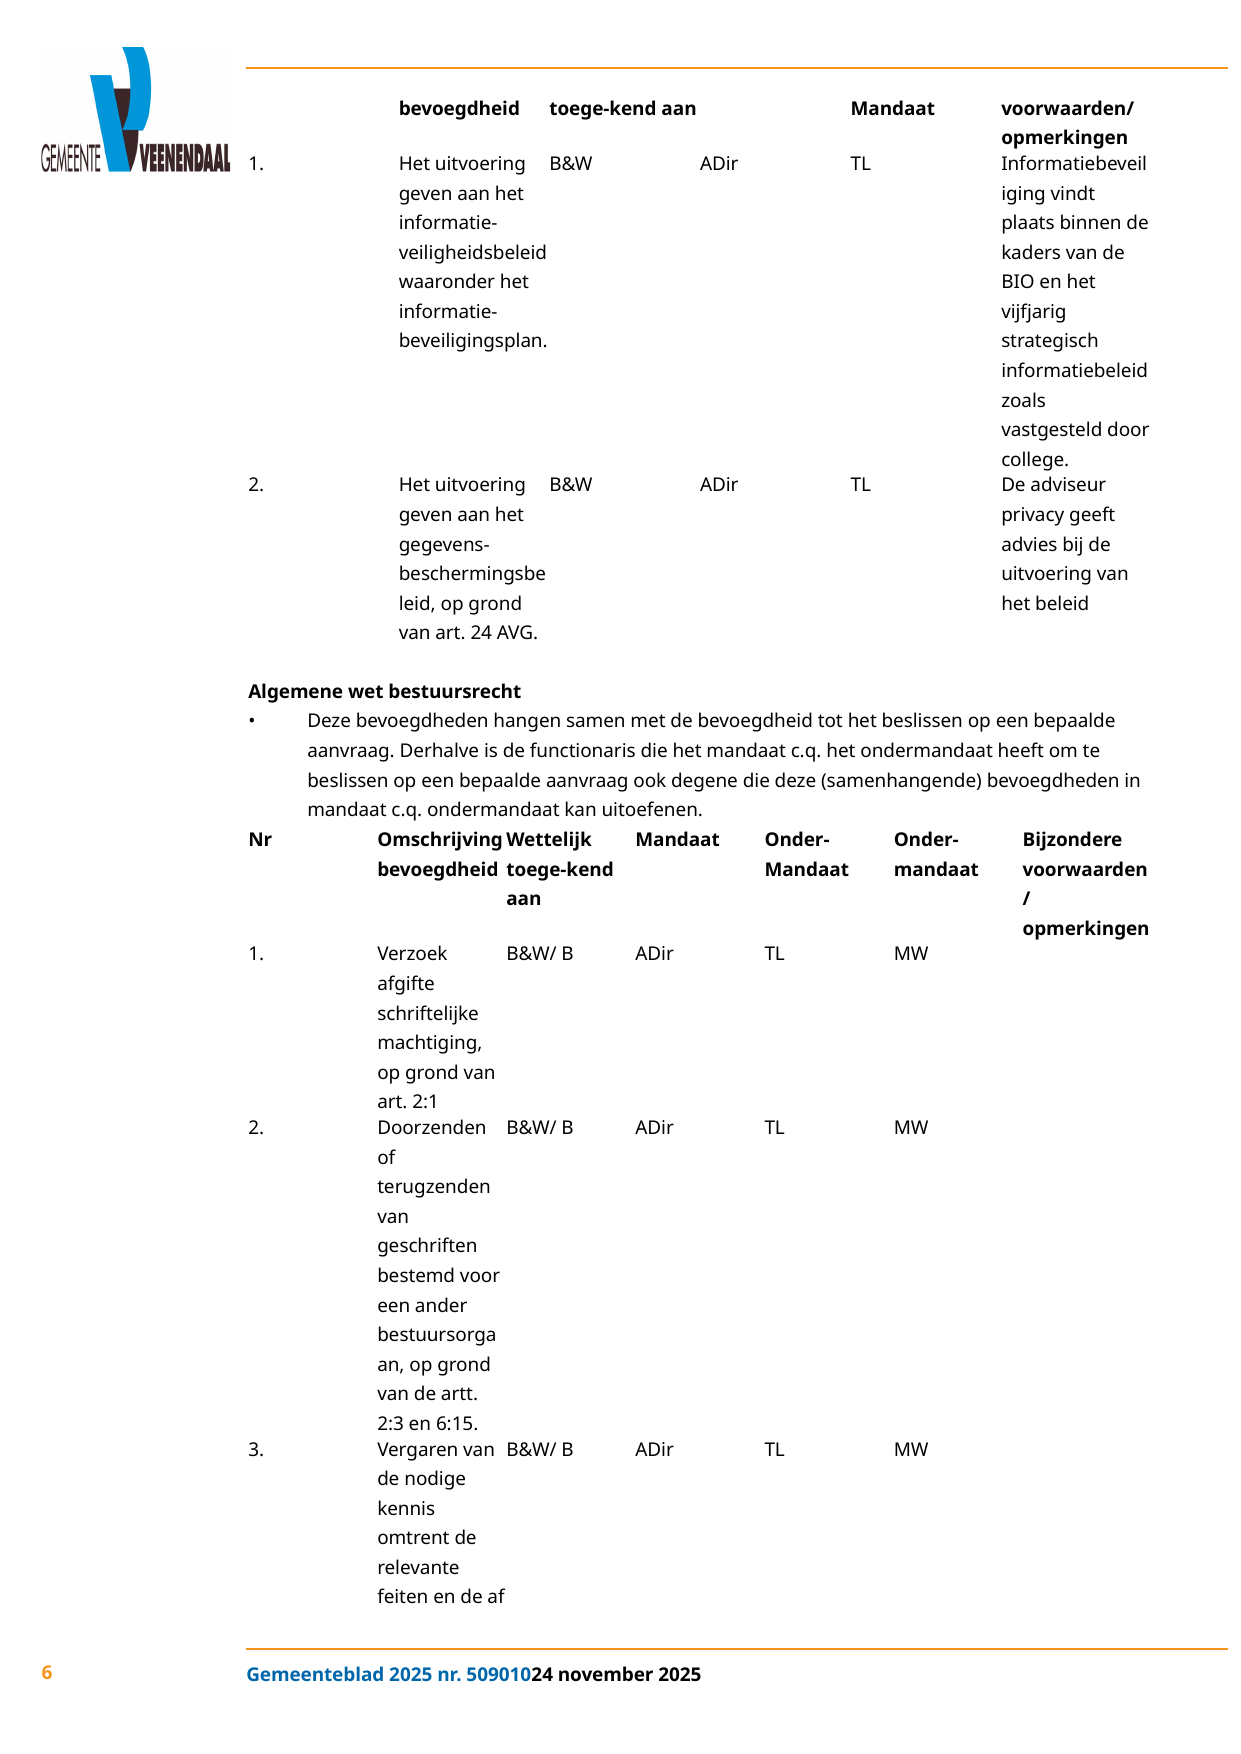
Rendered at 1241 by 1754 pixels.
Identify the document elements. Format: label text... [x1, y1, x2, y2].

table_header Wettelijk toege-kend aan [506, 826, 635, 941]
table_cell MW [894, 1114, 1022, 1436]
table_cell MW [894, 941, 1022, 1114]
table_header Mandaat [850, 95, 1001, 150]
table_cell ADir [635, 941, 764, 1114]
table_cell Het uitvoering geven aan het informatie-veiligheidsbeleid waaronder het informatie-beveiligingsplan. [399, 150, 549, 472]
table_header toege-kend aan [549, 95, 700, 150]
table_cell [1023, 1114, 1152, 1436]
table_cell TL [850, 472, 1001, 645]
table_cell [248, 941, 377, 1114]
table_cell Verzoek afgifte schriftelijke machtiging, op grond van art. 2:1 [377, 941, 506, 1114]
table_header [248, 95, 398, 150]
table_header bevoegdheid [399, 95, 549, 150]
picture [41, 47, 130, 172]
table_cell ADir [700, 150, 850, 472]
table_cell MW [894, 1436, 1022, 1609]
table_header Mandaat [635, 826, 764, 941]
list Deze bevoegdheden hangen samen met de bevoegdheid tot het beslissen op een bepaalde aanvraag. Derhalve is de functionaris die het mandaat c.q. het ondermandaat heeft om te beslissen op een bepaalde aanvraag ook degene die deze (samenhangende) bevoegdheden in mandaat c.q. ondermandaat kan uitoefenen. [248, 708, 1152, 822]
table_header [700, 95, 850, 150]
table_cell TL [764, 1436, 893, 1609]
table_cell [248, 1114, 377, 1436]
table_cell [1023, 1436, 1152, 1609]
text Algemene wet bestuursrecht [248, 678, 1152, 704]
table_cell B&W/ B [506, 1114, 635, 1436]
table_header Onder-mandaat [894, 826, 1022, 941]
table_header Bijzondere voorwaarden/ opmerkingen [1023, 826, 1152, 941]
table_cell [248, 1436, 377, 1609]
table_cell ADir [635, 1436, 764, 1609]
table_header Omschrijving bevoegdheid [377, 826, 506, 941]
table_cell 2. [248, 472, 398, 645]
table_cell B&W [549, 472, 700, 645]
table_cell Doorzenden of terugzenden van geschriften bestemd voor een ander bestuursorgaan, op grond van de artt. 2:3 en 6:15. [377, 1114, 506, 1436]
table_cell ADir [635, 1114, 764, 1436]
table_header Onder- Mandaat [764, 826, 893, 941]
table_cell ADir [700, 472, 850, 645]
table_cell TL [764, 941, 893, 1114]
table_cell [1023, 941, 1152, 1114]
table_cell B&W/ B [506, 941, 635, 1114]
table_cell TL [850, 150, 1001, 472]
table_cell Vergaren van de nodige kennis omtrent de relevante feiten en de af [377, 1436, 506, 1609]
table_cell Informatiebeveiliging vindt plaats binnen de kaders van de BIO en het vijfjarig strategisch informatiebeleid zoals vastgesteld door college. [1001, 150, 1152, 472]
table_header Nr [248, 826, 377, 941]
table_cell TL [764, 1114, 893, 1436]
table_cell B&W [549, 150, 700, 472]
table_cell Het uitvoering geven aan het gegevens-beschermingsbeleid, op grond van art. 24 AVG. [399, 472, 549, 645]
table_header voorwaarden/ opmerkingen [1001, 95, 1152, 150]
table_cell 1. [248, 150, 398, 472]
table_cell B&W/ B [506, 1436, 635, 1609]
table_cell De adviseur privacy geeft advies bij de uitvoering van het beleid [1001, 472, 1152, 645]
picture [123, 47, 231, 172]
